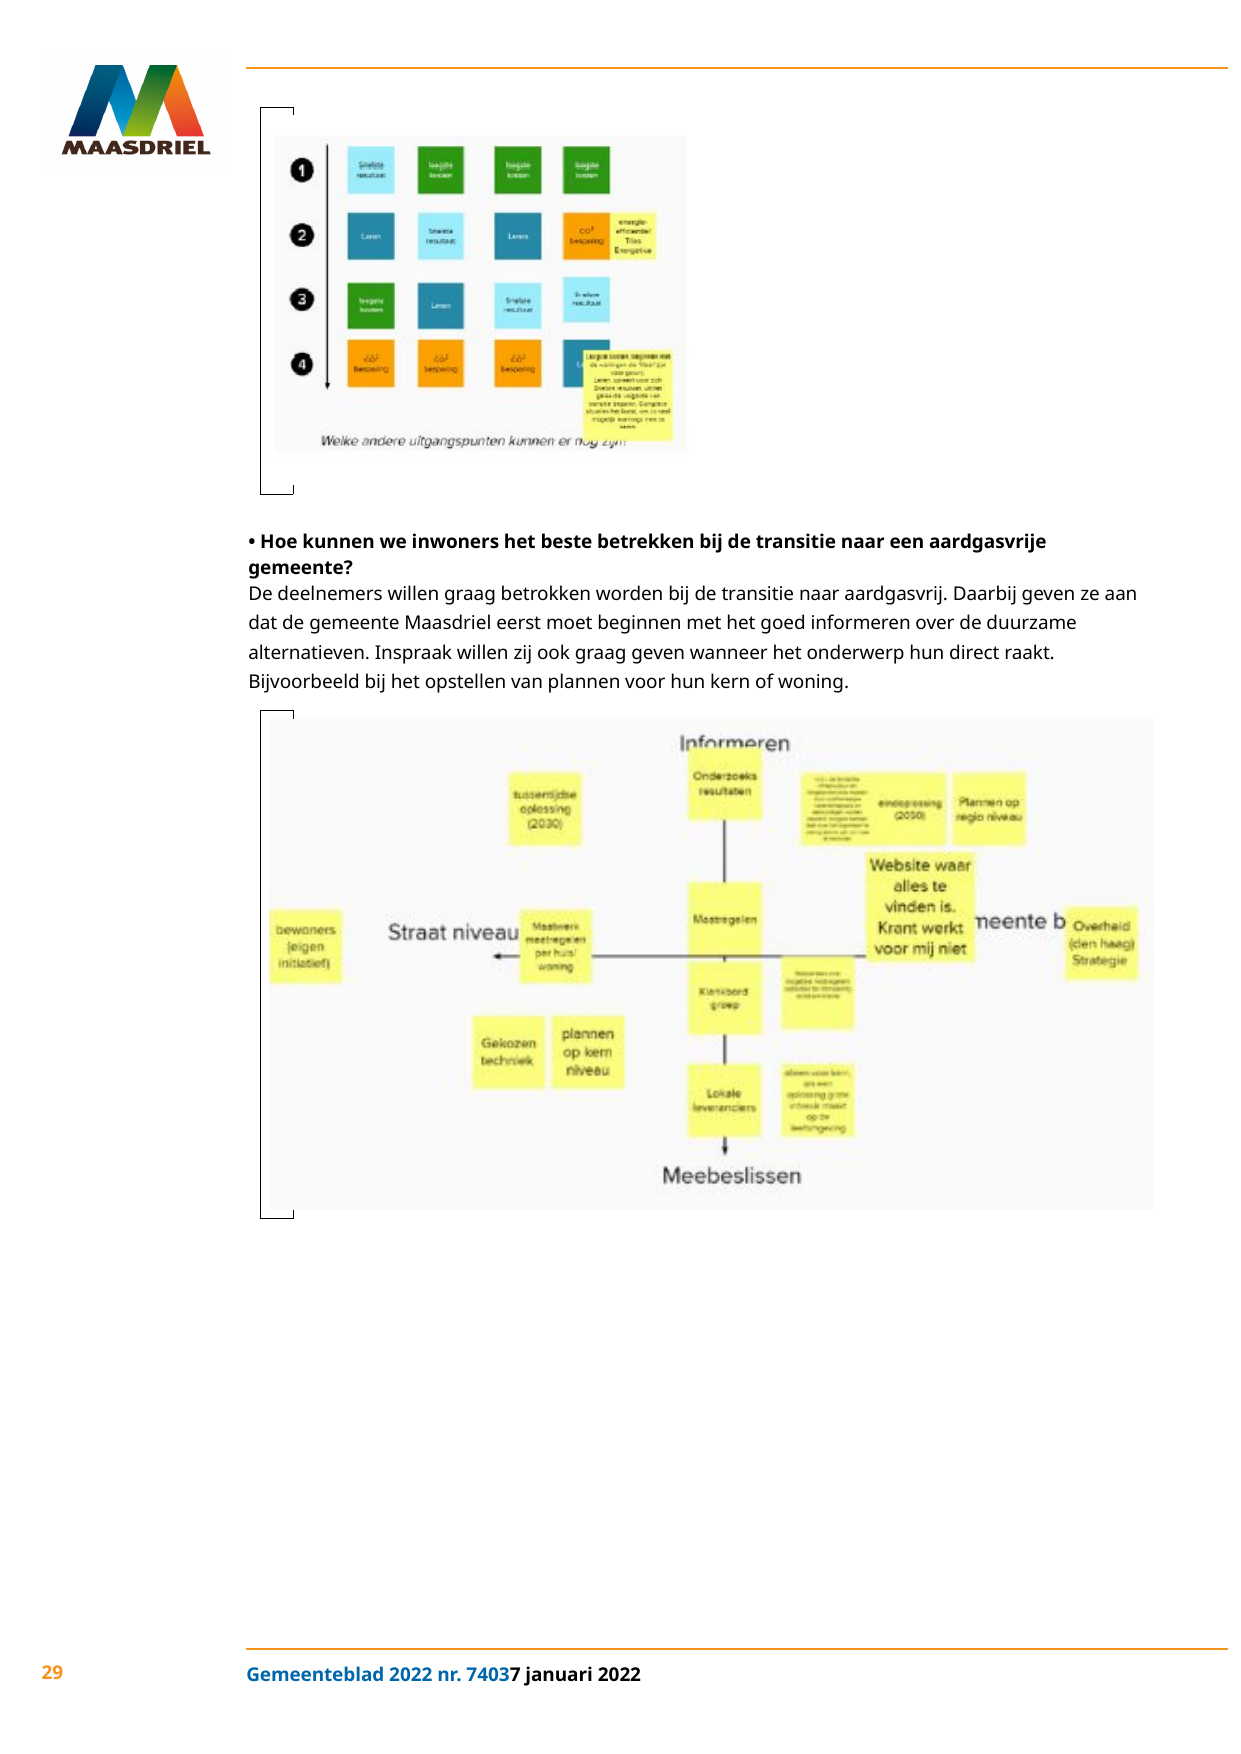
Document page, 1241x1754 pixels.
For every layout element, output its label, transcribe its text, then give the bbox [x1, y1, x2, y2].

picture [268, 115, 742, 485]
text De deelnemers willen graag betrokken worden bij de transitie naar aardgasvrij. Daarbij geven ze aan dat de gemeente Maasdriel eerst moet beginnen met het goed informeren over de duurzame alternatieven. Inspraak willen zij ook graag geven wanneer het onderwerp hun direct raakt. Bijvoorbeeld bij het opstellen van plannen voor hun kern of woning. [248, 580, 1152, 694]
picture [41, 47, 231, 172]
picture [268, 719, 1155, 1210]
text • Hoe kunnen we inwoners het beste betrekken bij de transitie naar een aardgasvrije gemeente? [248, 528, 1152, 580]
